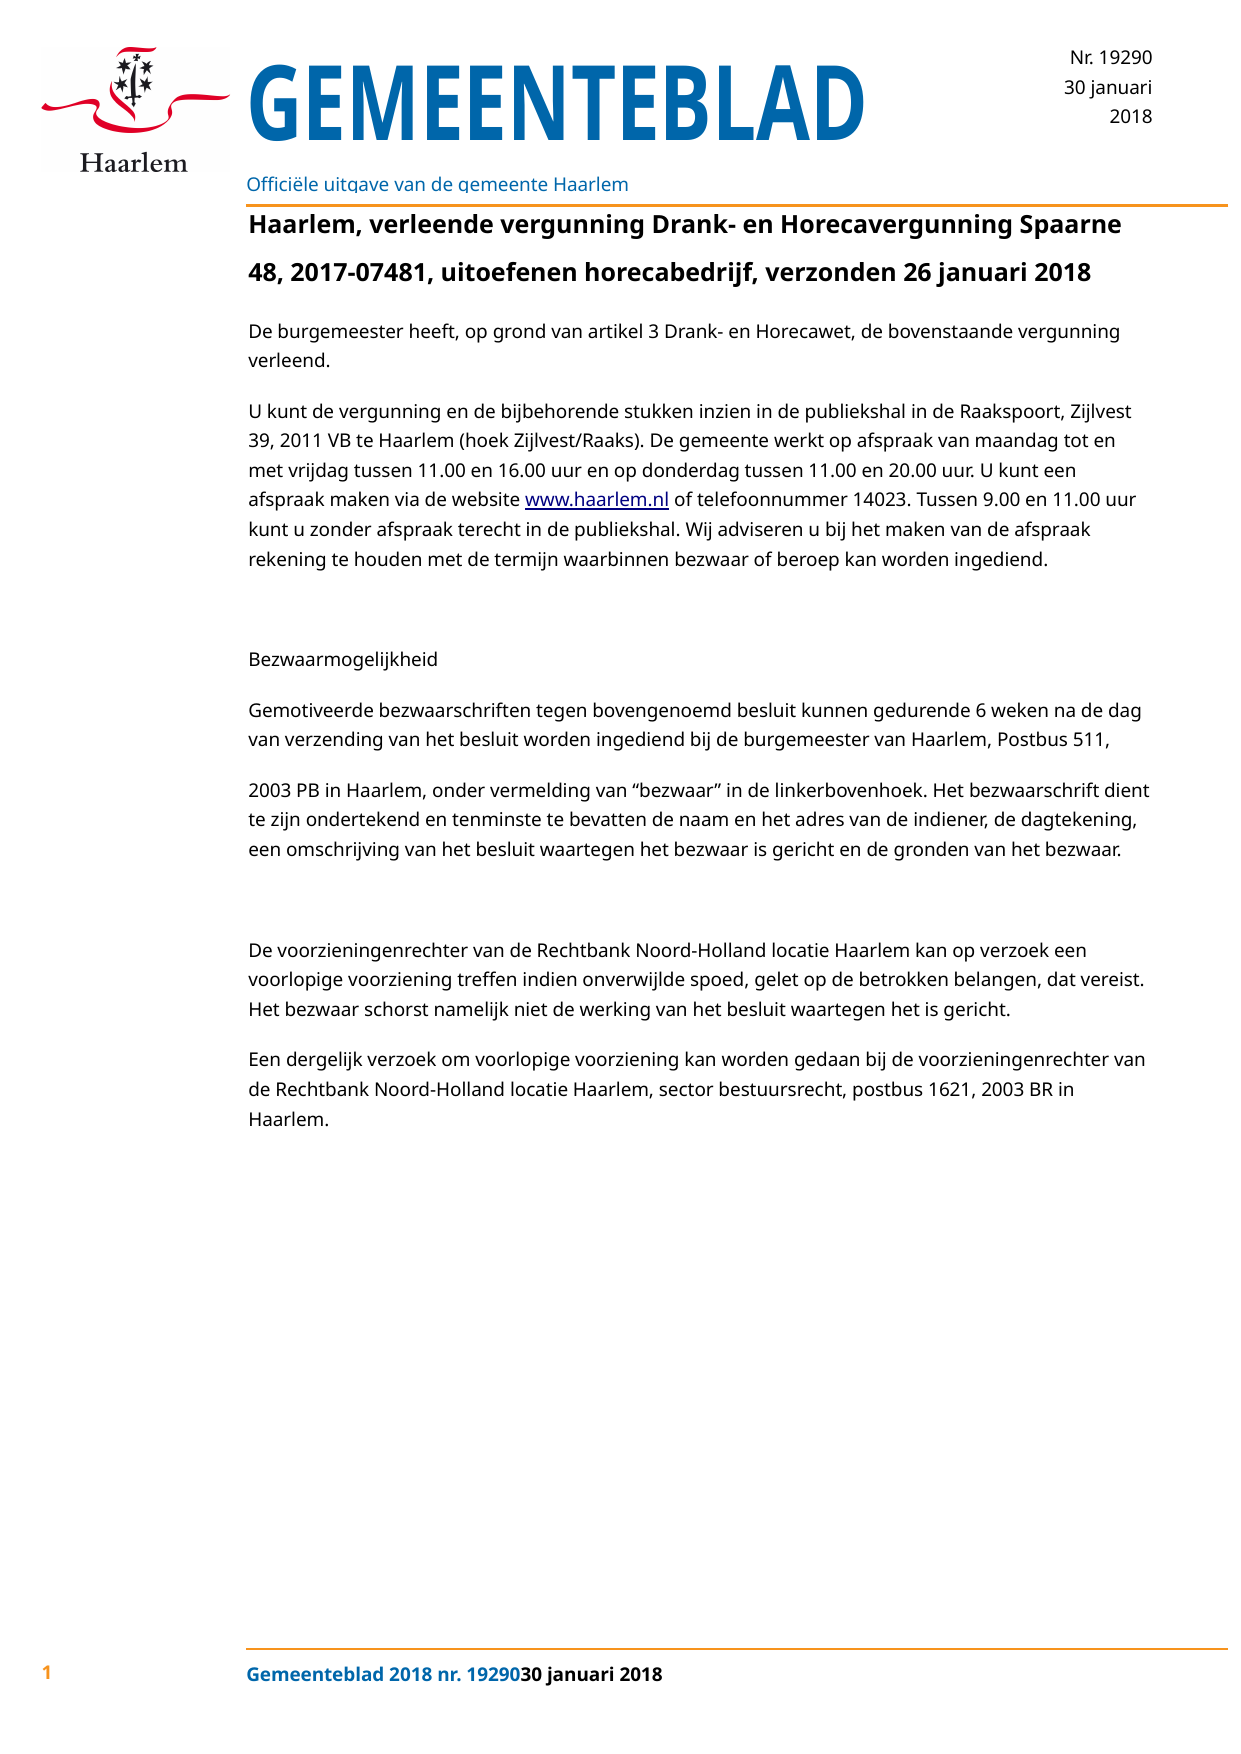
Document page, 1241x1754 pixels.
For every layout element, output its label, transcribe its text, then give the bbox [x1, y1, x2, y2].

text Bezwaarmogelijkheid [248, 647, 1152, 672]
picture [41, 47, 231, 172]
text De burgemeester heeft, op grond van artikel 3 Drank- en Horecawet, de bovenstaande vergunning verleend. [248, 318, 1152, 373]
text De voorzieningenrechter van de Rechtbank Noord-Holland locatie Haarlem kan op verzoek een voorlopige voorziening treffen indien onverwijlde spoed, gelet op de betrokken belangen, dat vereist. Het bezwaar schorst namelijk niet de werking van het besluit waartegen het is gericht. [248, 937, 1152, 1022]
text 2003 PB in Haarlem, onder vermelding van “bezwaar” in de linkerbovenhoek. Het bezwaarschrift dient te zijn ondertekend en tenminste te bevatten de naam en het adres van de indiener, de dagtekening, een omschrijving van het besluit waartegen het bezwaar is gericht en de gronden van het bezwaar. [248, 777, 1152, 862]
text Haarlem, verleende vergunning Drank- en Horecavergunning Spaarne 48, 2017-07481, uitoefenen horecabedrijf, verzonden 26 januari 2018 [248, 207, 1152, 288]
text U kunt de vergunning en de bijbehorende stukken inzien in de publiekshal in de Raakspoort, Zijlvest 39, 2011 VB te Haarlem (hoek Zijlvest/Raaks). De gemeente werkt op afspraak van maandag tot en met vrijdag tussen 11.00 en 16.00 uur en op donderdag tussen 11.00 en 20.00 uur. U kunt een afspraak maken via de website www.haarlem.nl of telefoonnummer 14023. Tussen 9.00 en 11.00 uur kunt u zonder afspraak terecht in de publiekshal. Wij adviseren u bij het maken van de afspraak rekening te houden met de termijn waarbinnen bezwaar of beroep kan worden ingediend. [248, 398, 1152, 572]
text Gemotiveerde bezwaarschriften tegen bovengenoemd besluit kunnen gedurende 6 weken na de dag van verzending van het besluit worden ingediend bij de burgemeester van Haarlem, Postbus 511, [248, 697, 1152, 752]
text Een dergelijk verzoek om voorlopige voorziening kan worden gedaan bij de voorzieningenrechter van de Rechtbank Noord-Holland locatie Haarlem, sector bestuursrecht, postbus 1621, 2003 BR in Haarlem. [248, 1047, 1152, 1132]
